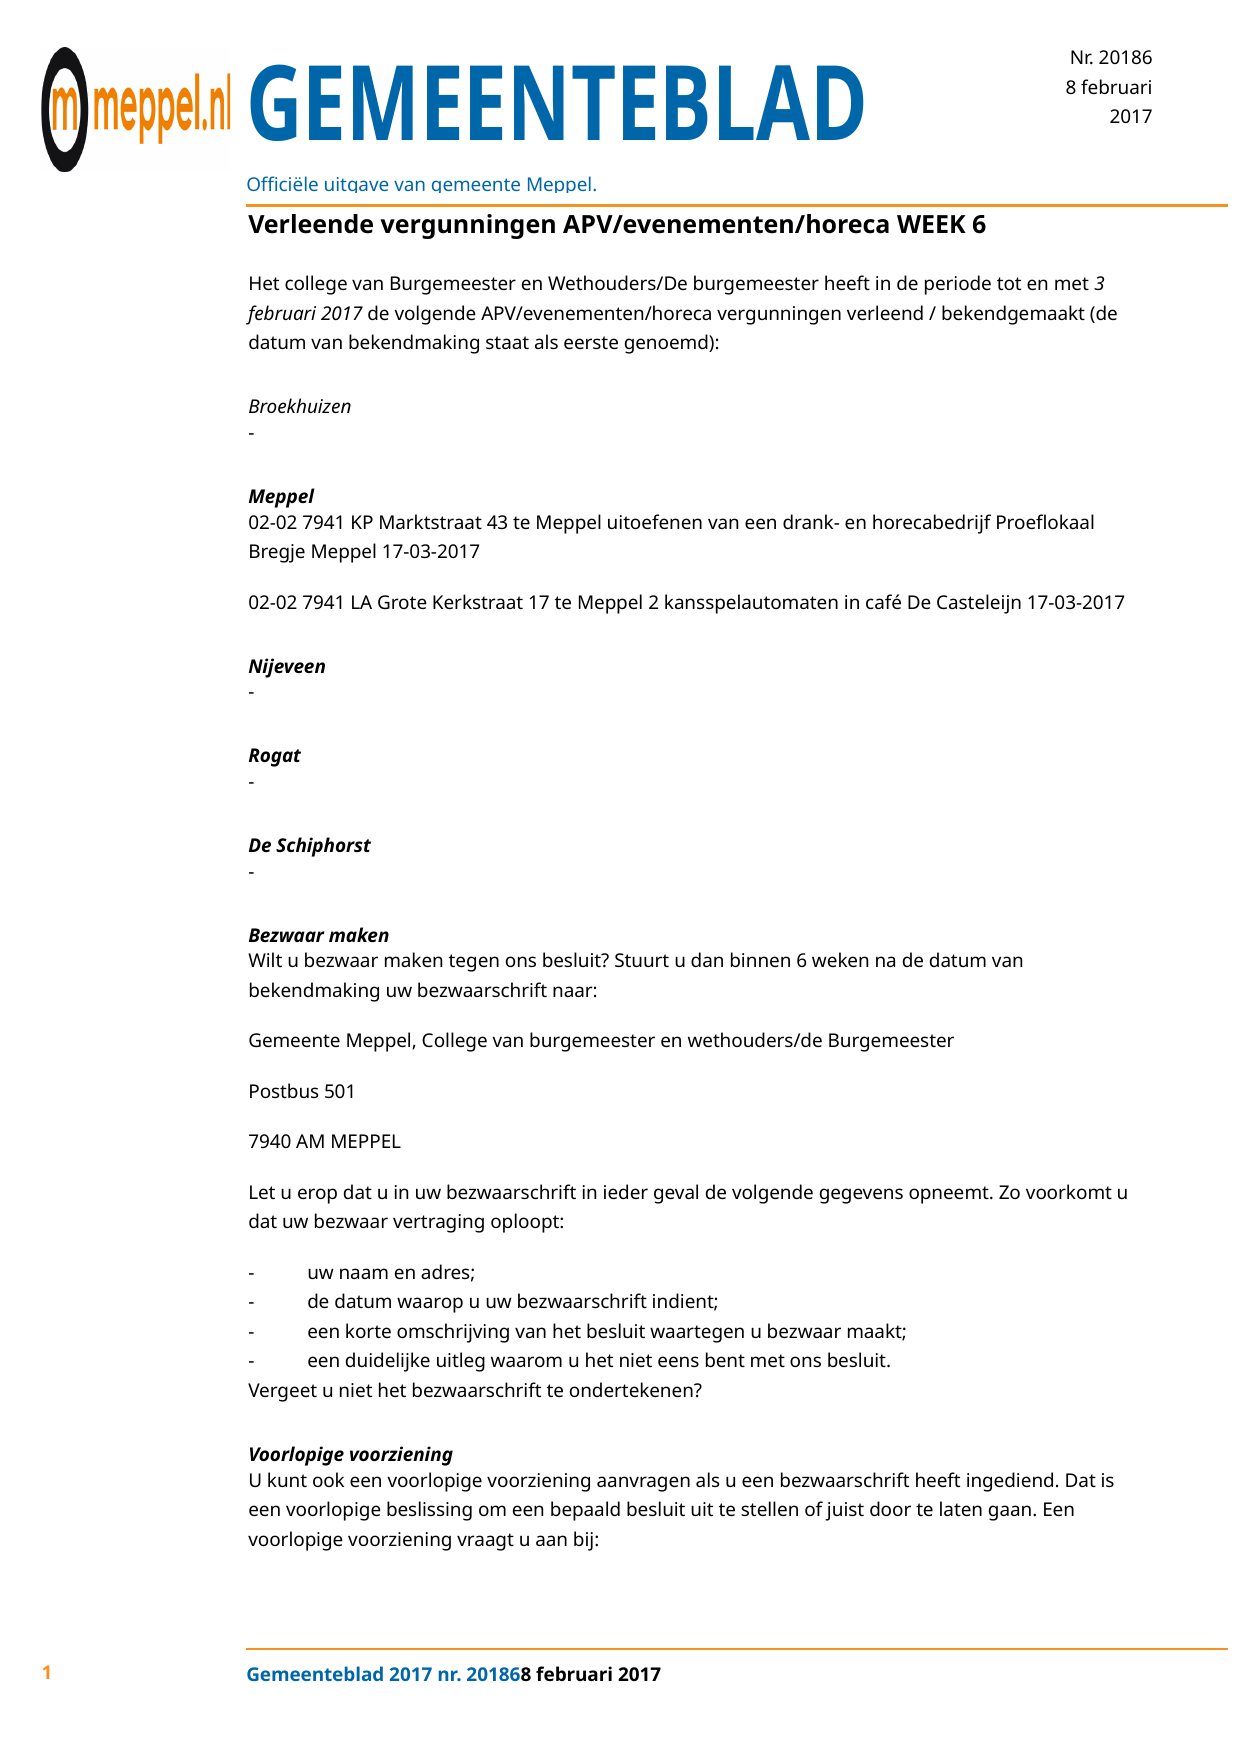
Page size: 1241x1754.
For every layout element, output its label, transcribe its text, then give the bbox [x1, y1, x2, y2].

text Wilt u bezwaar maken tegen ons besluit? Stuurt u dan binnen 6 weken na de datum van bekendmaking uw bezwaarschrift naar: [248, 948, 1152, 1003]
text Vergeet u niet het bezwaarschrift te ondertekenen? [248, 1377, 1152, 1403]
list een korte omschrijving van het besluit waartegen u bezwaar maakt; [248, 1318, 1152, 1344]
text - [248, 858, 1152, 884]
text Meppel [248, 483, 1152, 509]
text Voorlopige voorziening [248, 1441, 1152, 1467]
text - [248, 768, 1152, 794]
list de datum waarop u uw bezwaarschrift indient; [248, 1288, 1152, 1314]
picture [41, 47, 231, 172]
text De Schiphorst [248, 832, 1152, 858]
list uw naam en adres; [248, 1259, 1152, 1284]
text Verleende vergunningen APV/evenementen/horeca WEEK 6 [248, 207, 1152, 241]
text U kunt ook een voorlopige voorziening aanvragen als u een bezwaarschrift heeft ingediend. Dat is een voorlopige beslissing om een bepaald besluit uit te stellen of juist door te laten gaan. Een voorlopige voorziening vraagt u aan bij: [248, 1467, 1152, 1552]
text Gemeente Meppel, College van burgemeester en wethouders/de Burgemeester [248, 1028, 1152, 1053]
list een duidelijke uitleg waarom u het niet eens bent met ons besluit. [248, 1348, 1152, 1373]
text 02-02 7941 KP Marktstraat 43 te Meppel uitoefenen van een drank- en horecabedrijf Proeflokaal Bregje Meppel 17-03-2017 [248, 509, 1152, 564]
text 02-02 7941 LA Grote Kerkstraat 17 te Meppel 2 kansspelautomaten in café De Casteleijn 17-03-2017 [248, 589, 1152, 614]
text Het college van Burgemeester en Wethouders/De burgemeester heeft in de periode tot en met 3 februari 2017 de volgende APV/evenementen/horeca vergunningen verleend / bekendgemaakt (de datum van bekendmaking staat als eerste genoemd): [248, 270, 1152, 355]
text Bezwaar maken [248, 922, 1152, 948]
text Broekhuizen [248, 393, 1152, 419]
text Nijeveen [248, 653, 1152, 678]
text - [248, 419, 1152, 445]
text - [248, 678, 1152, 704]
text Postbus 501 [248, 1078, 1152, 1104]
text 7940 AM MEPPEL [248, 1128, 1152, 1154]
text Rogat [248, 742, 1152, 768]
text Let u erop dat u in uw bezwaarschrift in ieder geval de volgende gegevens opneemt. Zo voorkomt u dat uw bezwaar vertraging oploopt: [248, 1179, 1152, 1234]
